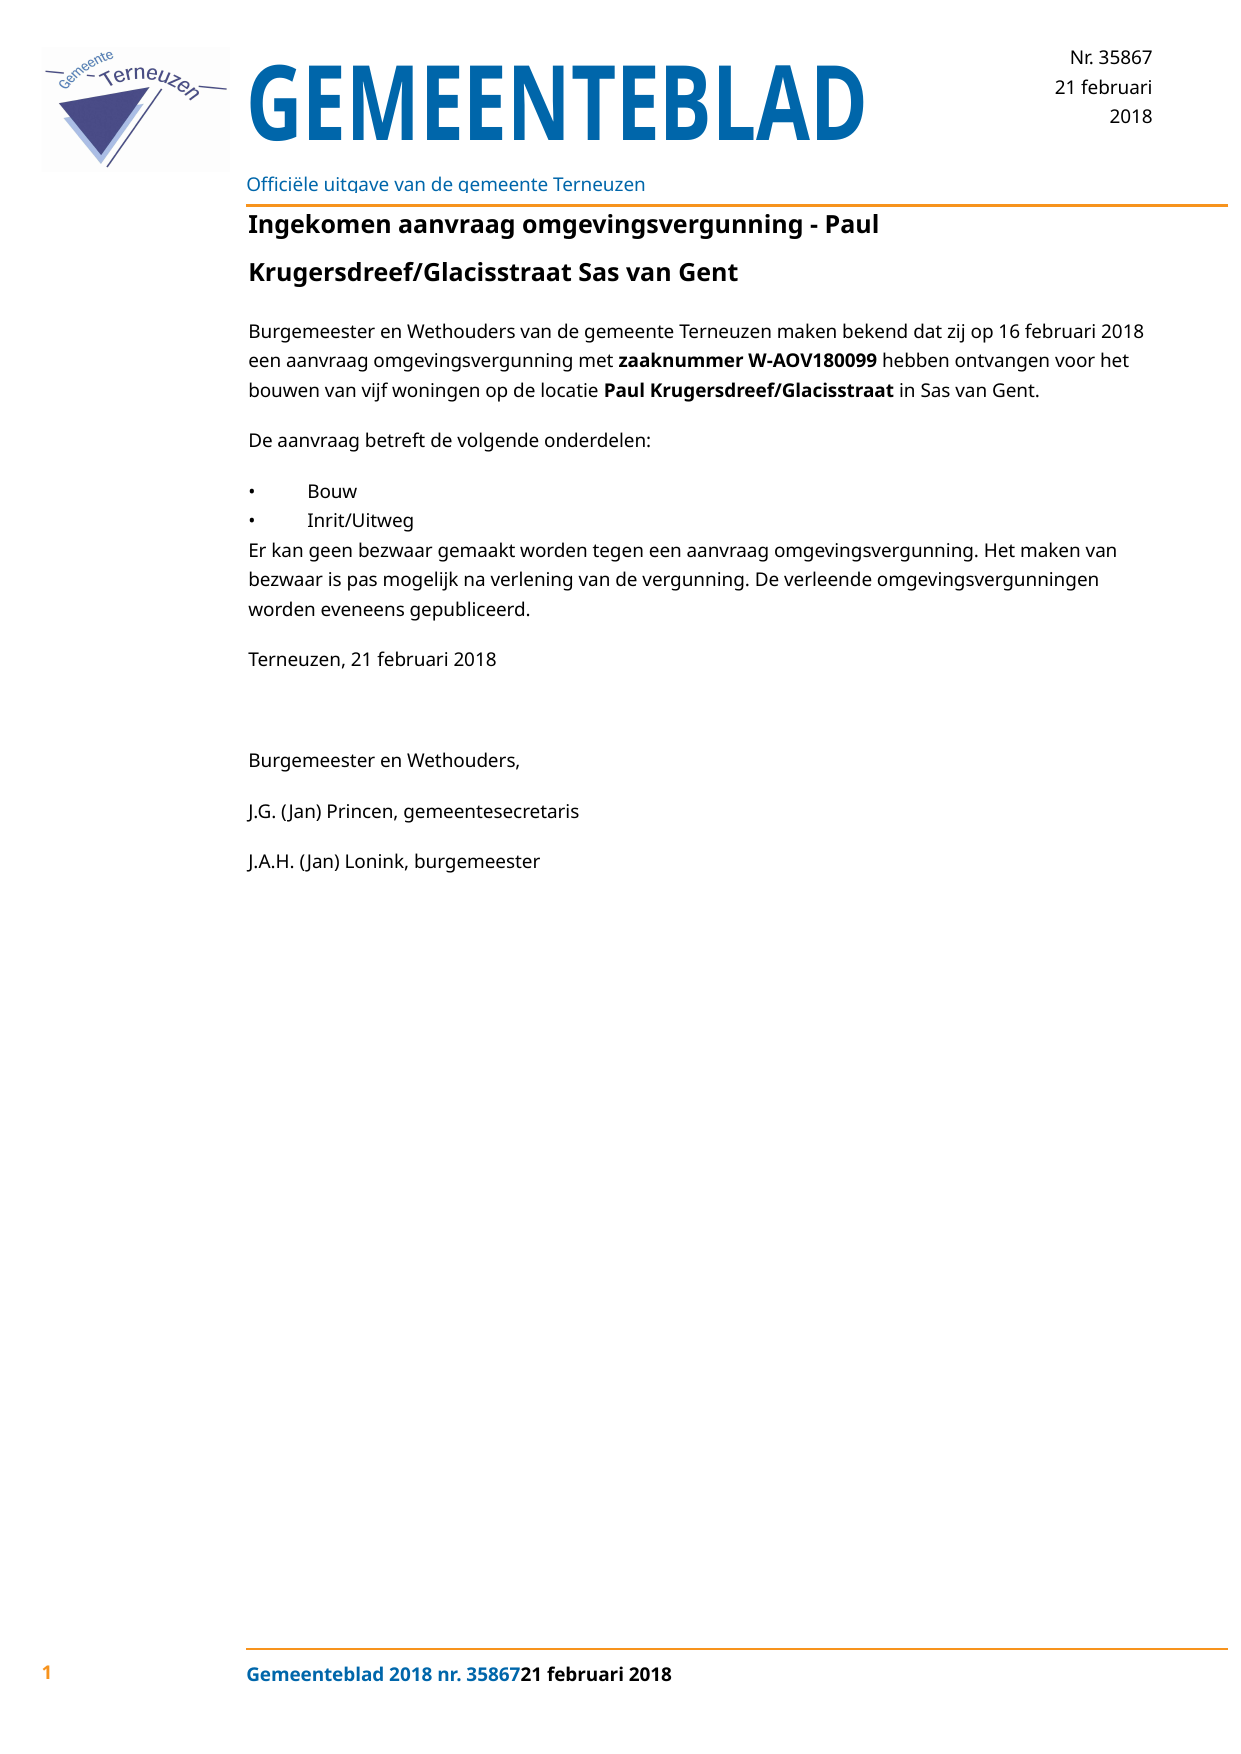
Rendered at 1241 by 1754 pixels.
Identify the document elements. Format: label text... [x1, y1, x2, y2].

text J.A.H. (Jan) Lonink, burgemeester [248, 848, 1152, 874]
text Terneuzen, 21 februari 2018 [248, 647, 1152, 672]
text Burgemeester en Wethouders van de gemeente Terneuzen maken bekend dat zij op 16 februari 2018 een aanvraag omgevingsvergunning met zaaknummer W-AOV180099 hebben ontvangen voor het bouwen van vijf woningen op de locatie Paul Krugersdreef/Glacisstraat in Sas van Gent. [248, 318, 1152, 403]
text De aanvraag betreft de volgende onderdelen: [248, 427, 1152, 453]
text Er kan geen bezwaar gemaakt worden tegen een aanvraag omgevingsvergunning. Het maken van bezwaar is pas mogelijk na verlening van de vergunning. De verleende omgevingsvergunningen worden eveneens gepubliceerd. [248, 537, 1152, 622]
text J.G. (Jan) Princen, gemeentesecretaris [248, 798, 1152, 824]
list Inrit/Uitweg [248, 507, 1152, 533]
text Ingekomen aanvraag omgevingsvergunning - Paul Krugersdreef/Glacisstraat Sas van Gent [248, 207, 1152, 288]
picture [41, 47, 231, 172]
text Burgemeester en Wethouders, [248, 747, 1152, 773]
list Bouw [248, 478, 1152, 504]
